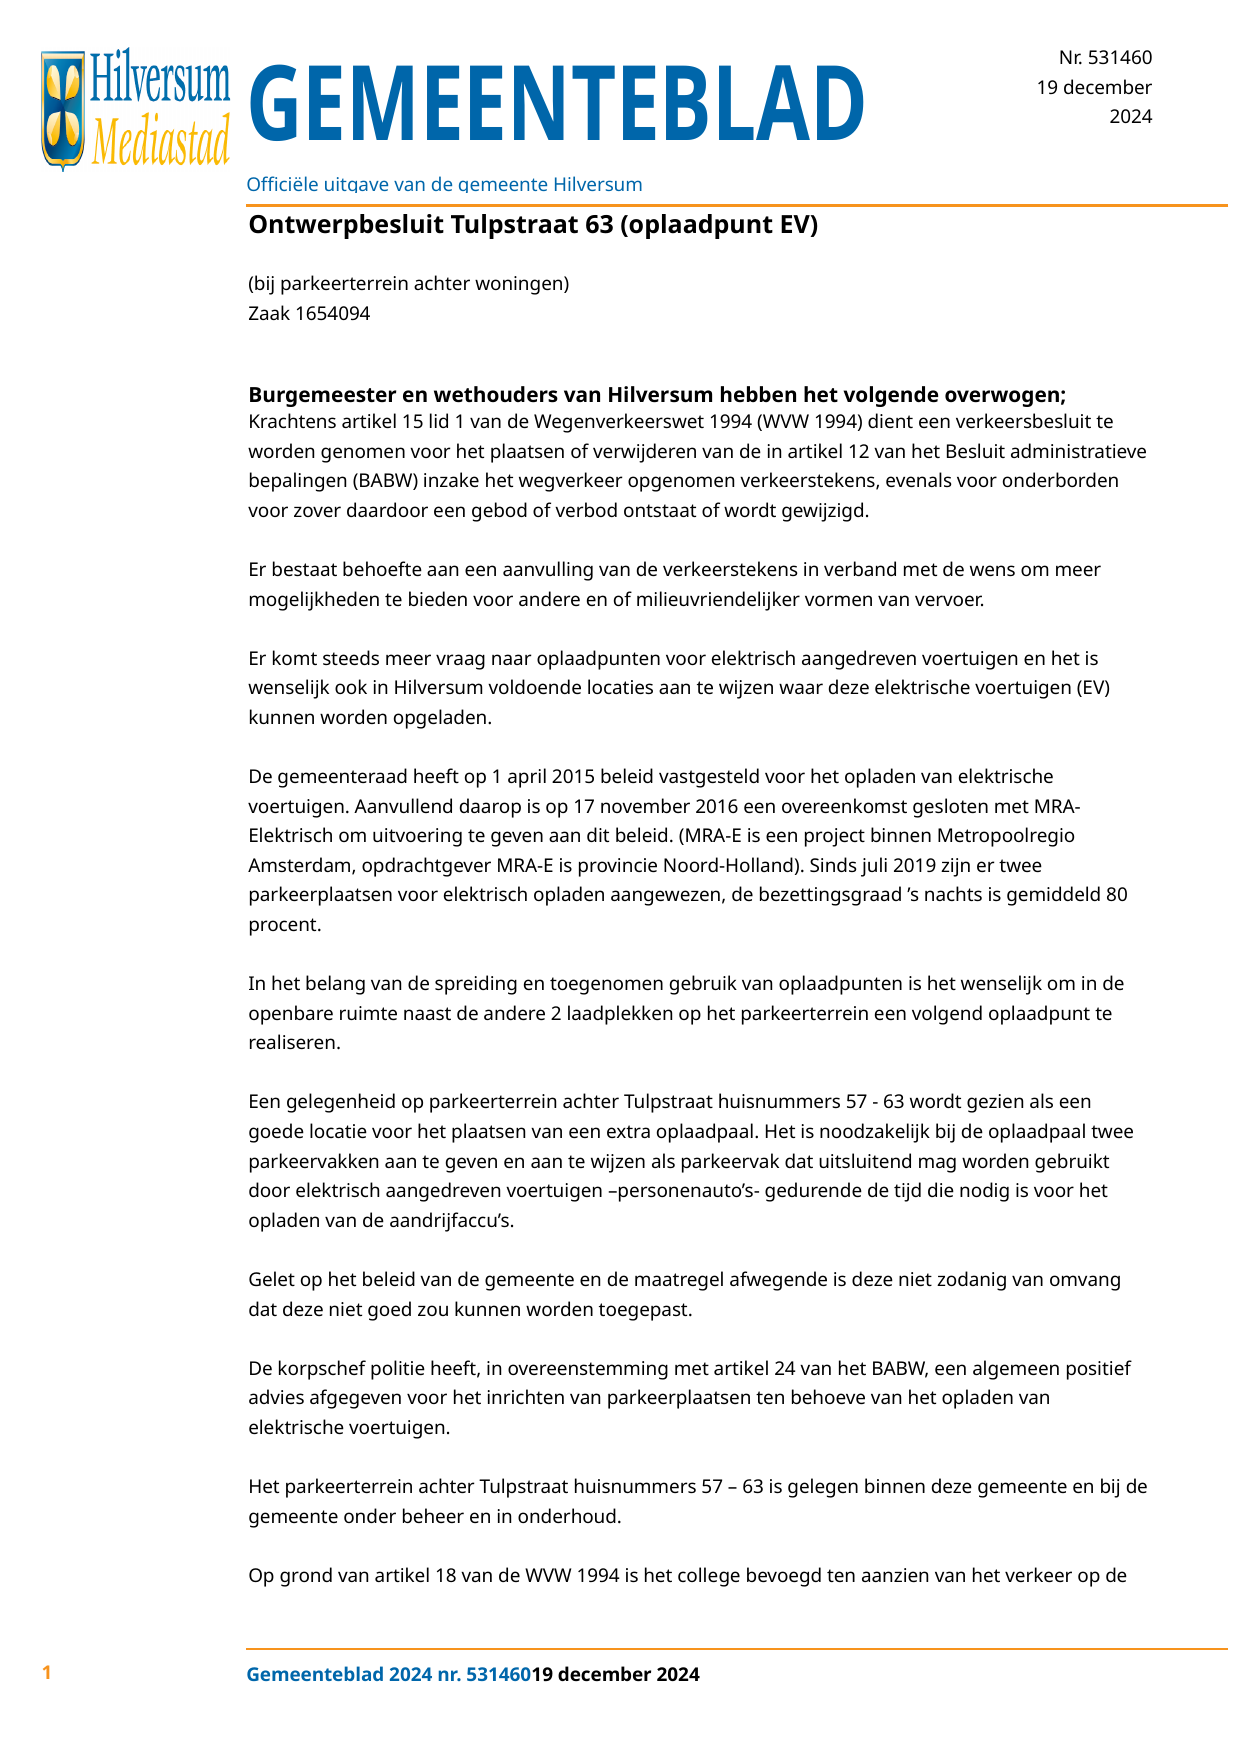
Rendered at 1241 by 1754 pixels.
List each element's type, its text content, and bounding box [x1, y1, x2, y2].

text Het parkeerterrein achter Tulpstraat huisnummers 57 – 63 is gelegen binnen deze gemeente en bij de gemeente onder beheer en in onderhoud. [248, 1473, 1152, 1529]
text Krachtens artikel 15 lid 1 van de Wegenverkeerswet 1994 (WVW 1994) dient een verkeersbesluit te worden genomen voor het plaatsen of verwijderen van de in artikel 12 van het Besluit administratieve bepalingen (BABW) inzake het wegverkeer opgenomen verkeerstekens, evenals voor onderborden voor zover daardoor een gebod of verbod ontstaat of wordt gewijzigd. [248, 408, 1152, 523]
picture [41, 47, 231, 172]
text Burgemeester en wethouders van Hilversum hebben het volgende overwogen; [248, 380, 1152, 408]
text In het belang van de spreiding en toegenomen gebruik van oplaadpunten is het wenselijk om in de openbare ruimte naast de andere 2 laadplekken op het parkeerterrein een volgend oplaadpunt te realiseren. [248, 970, 1152, 1055]
text Op grond van artikel 18 van de WVW 1994 is het colle­ge bevoegd ten aanzien van het verkeer op de [248, 1562, 1152, 1588]
text Er bestaat behoefte aan een aanvulling van de verkeerstekens in verband met de wens om meer mogelijkheden te bieden voor andere en of milieuvriendelijker vormen van vervoer. [248, 556, 1152, 612]
text Gelet op het beleid van de gemeente en de maatregel afwegende is deze niet zodanig van omvang dat deze niet goed zou kunnen worden toegepast. [248, 1266, 1152, 1322]
text Zaak 1654094 [248, 300, 1152, 326]
text Een gelegenheid op parkeerterrein achter Tulpstraat huisnummers 57 - 63 wordt gezien als een goede locatie voor het plaatsen van een extra oplaadpaal. Het is noodzakelijk bij de oplaadpaal twee parkeervakken aan te geven en aan te wijzen als parkeervak dat uitsluitend mag worden gebruikt door elektrisch aangedreven voertuigen –personenauto’s- gedurende de tijd die nodig is voor het opladen van de aandrijfaccu’s. [248, 1089, 1152, 1233]
text Ontwerpbesluit Tulpstraat 63 (oplaadpunt EV) [248, 207, 1152, 241]
text De gemeenteraad heeft op 1 april 2015 beleid vastgesteld voor het opladen van elektrische voertuigen. Aanvullend daarop is op 17 november 2016 een overeenkomst gesloten met MRA-Elektrisch om uitvoering te geven aan dit beleid. (MRA-E is een project binnen Metropoolregio Amsterdam, opdrachtgever MRA-E is provincie Noord-Holland). Sinds juli 2019 zijn er twee parkeerplaatsen voor elektrisch opladen aangewezen, de bezettingsgraad ’s nachts is gemiddeld 80 procent. [248, 763, 1152, 937]
text (bij parkeerterrein achter woningen) [248, 270, 1152, 296]
text De korpschef politie heeft, in overeenstemming met artikel 24 van het BABW, een algemeen positief advies afgegeven voor het inrichten van parkeerplaatsen ten behoeve van het opladen van elektrische voertuigen. [248, 1355, 1152, 1440]
text Er komt steeds meer vraag naar oplaadpunten voor elektrisch aangedreven voertuigen en het is wenselijk ook in Hilversum voldoende locaties aan te wijzen waar deze elektrische voertuigen (EV) kunnen worden opgeladen. [248, 645, 1152, 730]
